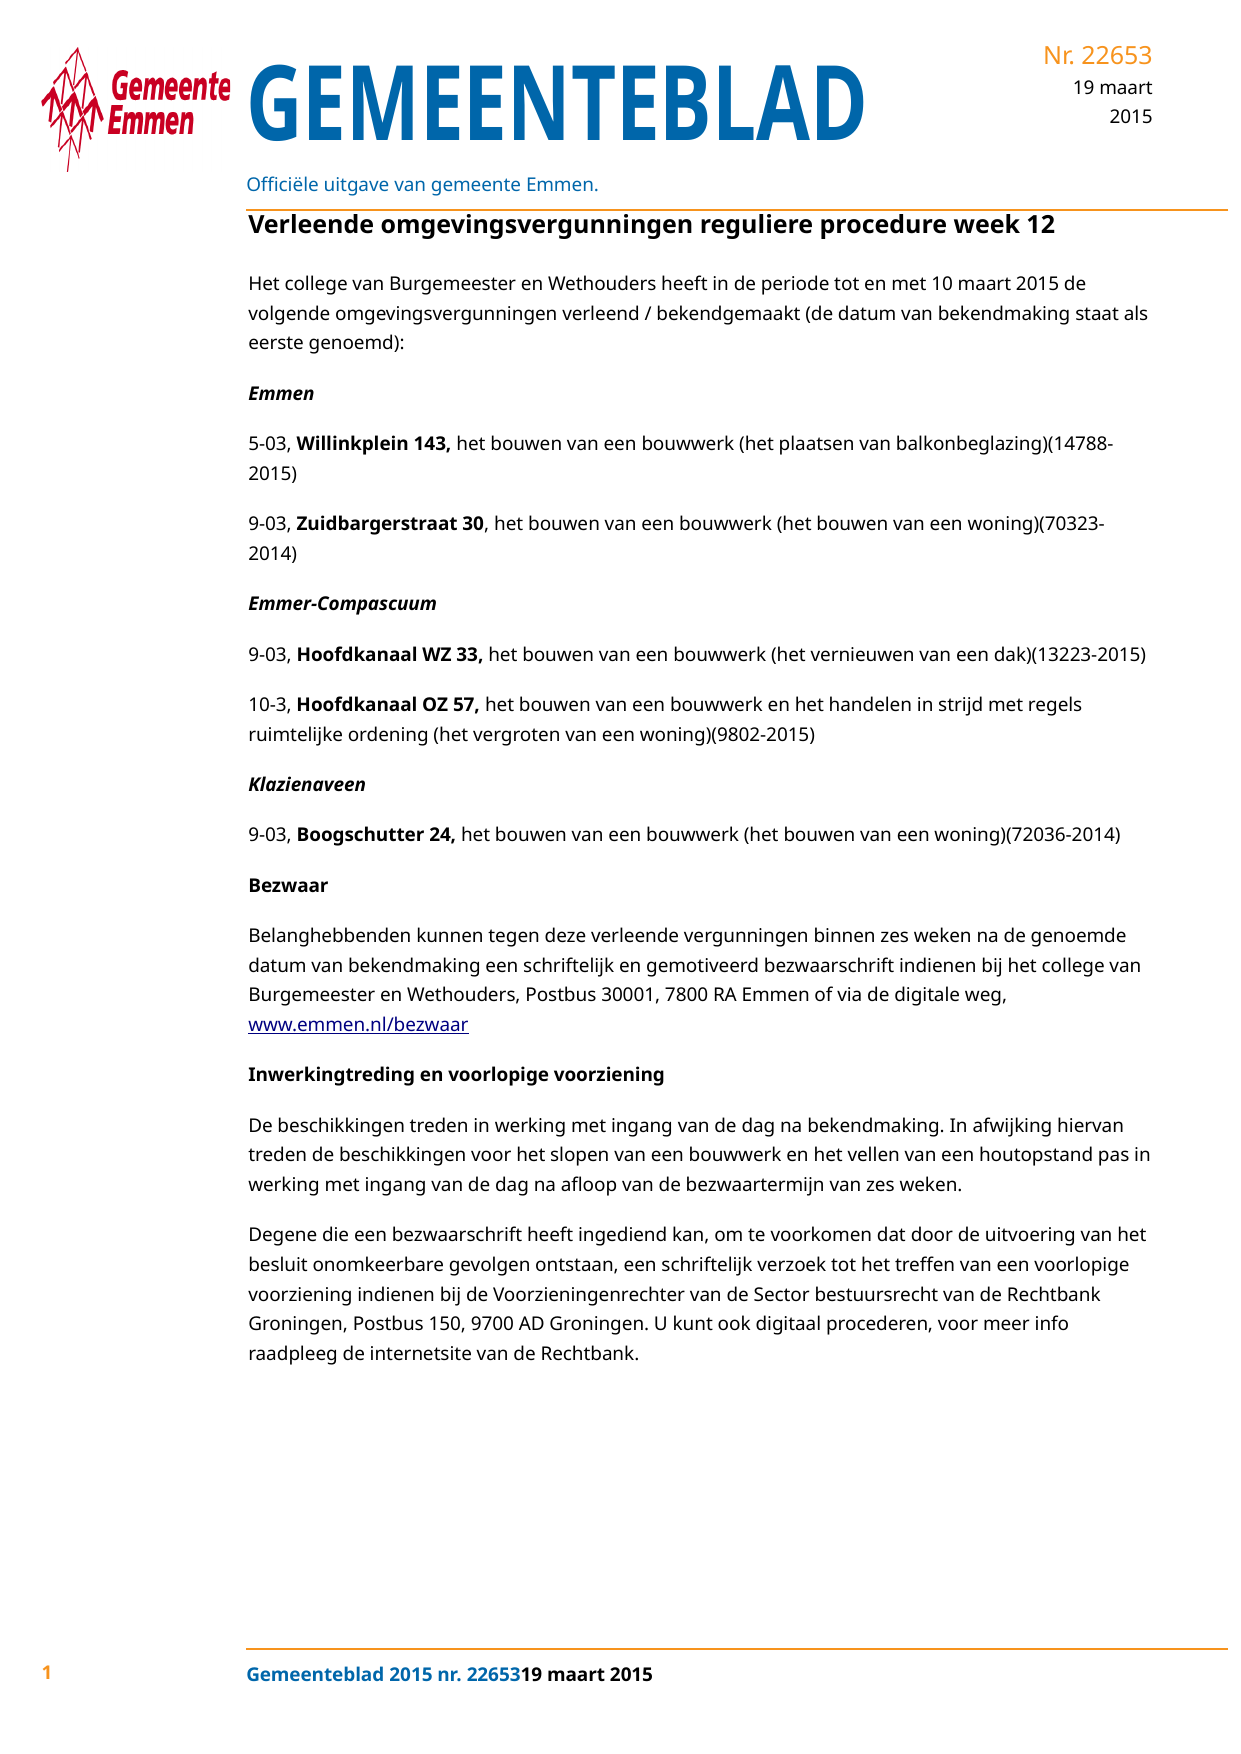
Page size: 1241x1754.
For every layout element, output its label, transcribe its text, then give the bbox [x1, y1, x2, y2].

text 5-03, Willinkplein 143, het bouwen van een bouwwerk (het plaatsen van balkonbeglazing)(14788-2015) [248, 430, 1152, 486]
text Bezwaar [248, 872, 1152, 898]
picture [41, 47, 231, 172]
text Verleende omgevingsvergunningen reguliere procedure week 12 [248, 211, 1152, 241]
text 9-03, Boogschutter 24, het bouwen van een bouwwerk (het bouwen van een woning)(72036-2014) [248, 822, 1152, 847]
text Inwerkingtreding en voorlopige voorziening [248, 1062, 1152, 1087]
text Degene die een bezwaarschrift heeft ingediend kan, om te voorkomen dat door de uitvoering van het besluit onomkeerbare gevolgen ontstaan, een schriftelijk verzoek tot het treffen van een voorlopige voorziening indienen bij de Voorzieningenrechter van de Sector bestuursrecht van de Rechtbank Groningen, Postbus 150, 9700 AD Groningen. U kunt ook digitaal procederen, voor meer info raadpleeg de internetsite van de Rechtbank. [248, 1222, 1152, 1366]
text 9-03, Hoofdkanaal WZ 33, het bouwen van een bouwwerk (het vernieuwen van een dak)(13223-2015) [248, 641, 1152, 666]
text 10-3, Hoofdkanaal OZ 57, het bouwen van een bouwwerk en het handelen in strijd met regels ruimtelijke ordening (het vergroten van een woning)(9802-2015) [248, 691, 1152, 746]
text 9-03, Zuidbargerstraat 30, het bouwen van een bouwwerk (het bouwen van een woning)(70323-2014) [248, 510, 1152, 566]
text Het college van Burgemeester en Wethouders heeft in de periode tot en met 10 maart 2015 de volgende omgevingsvergunningen verleend / bekendgemaakt (de datum van bekendmaking staat als eerste genoemd): [248, 270, 1152, 355]
text Emmen [248, 380, 1152, 406]
text De beschikkingen treden in werking met ingang van de dag na bekendmaking. In afwijking hiervan treden de beschikkingen voor het slopen van een bouwwerk en het vellen van een houtopstand pas in werking met ingang van de dag na afloop van de bezwaartermijn van zes weken. [248, 1112, 1152, 1197]
text Emmer-Compascuum [248, 590, 1152, 616]
text Belanghebbenden kunnen tegen deze verleende vergunningen binnen zes weken na de genoemde datum van bekendmaking een schriftelijk en gemotiveerd bezwaarschrift indienen bij het college van Burgemeester en Wethouders, Postbus 30001, 7800 RA Emmen of via de digitale weg, www.emmen.nl/bezwaar [248, 922, 1152, 1037]
text Klazienaveen [248, 771, 1152, 797]
